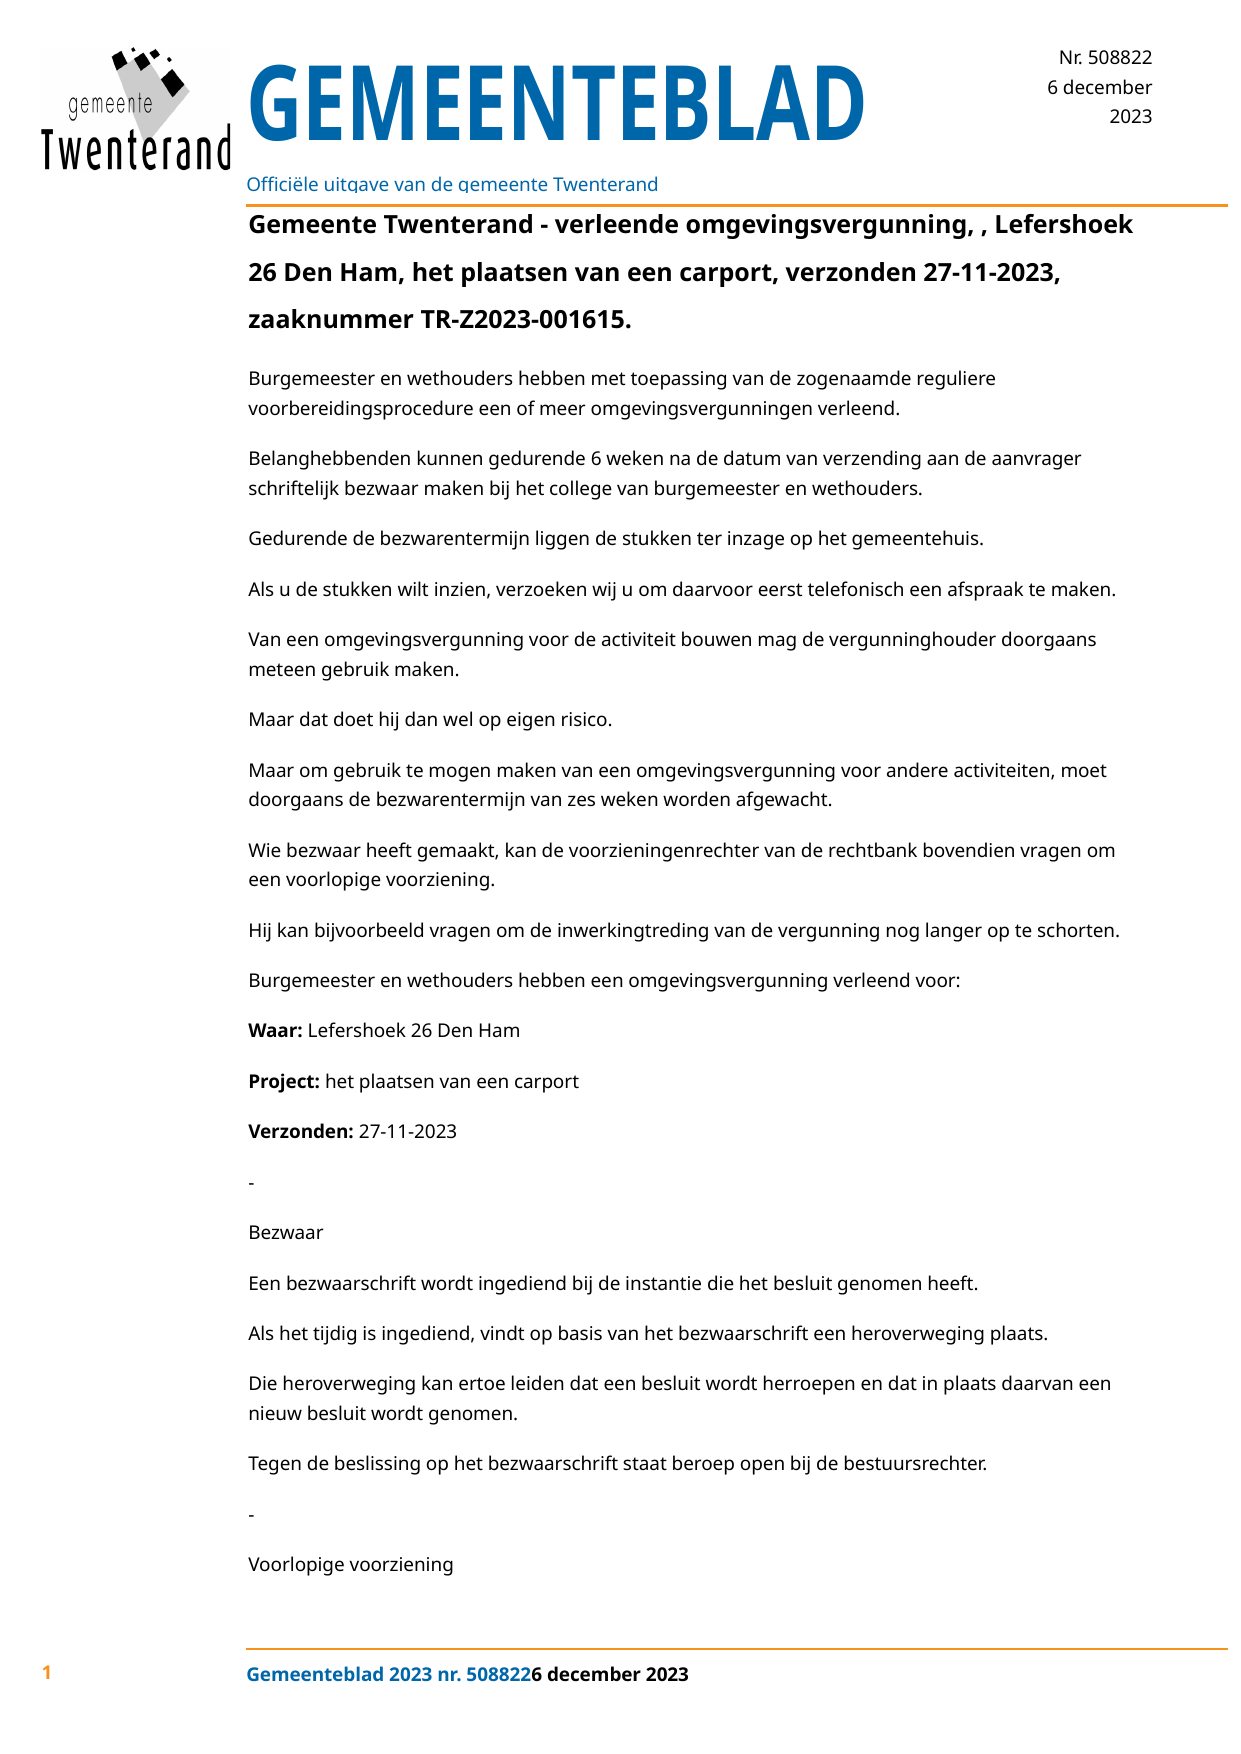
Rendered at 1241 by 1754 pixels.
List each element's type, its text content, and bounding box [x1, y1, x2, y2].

text Wie bezwaar heeft gemaakt, kan de voorzieningenrechter van de rechtbank bovendien vragen om een voorlopige voorziening. [248, 837, 1152, 892]
text Belanghebbenden kunnen gedurende 6 weken na de datum van verzending aan de aanvrager schriftelijk bezwaar maken bij het college van burgemeester en wethouders. [248, 446, 1152, 501]
text Als het tijdig is ingediend, vindt op basis van het bezwaarschrift een heroverweging plaats. [248, 1320, 1152, 1346]
text Als u de stukken wilt inzien, verzoeken wij u om daarvoor eerst telefonisch een afspraak te maken. [248, 576, 1152, 602]
text Verzonden: 27-11-2023 [248, 1118, 1152, 1144]
text Burgemeester en wethouders hebben met toepassing van de zogenaamde reguliere voorbereidingsprocedure een of meer omgevingsvergunningen verleend. [248, 366, 1152, 421]
text Waar: Lefershoek 26 Den Ham [248, 1018, 1152, 1043]
text Maar dat doet hij dan wel op eigen risico. [248, 706, 1152, 732]
picture [41, 47, 231, 172]
text Een bezwaarschrift wordt ingediend bij de instantie die het besluit genomen heeft. [248, 1270, 1152, 1295]
text Project: het plaatsen van een carport [248, 1068, 1152, 1094]
text Hij kan bijvoorbeeld vragen om de inwerkingtreding van de vergunning nog langer op te schorten. [248, 917, 1152, 942]
text Die heroverweging kan ertoe leiden dat een besluit wordt herroepen en dat in plaats daarvan een nieuw besluit wordt genomen. [248, 1371, 1152, 1426]
text Voorlopige voorziening [248, 1551, 1152, 1577]
text Tegen de beslissing op het bezwaarschrift staat beroep open bij de bestuursrechter. [248, 1451, 1152, 1476]
text Maar om gebruik te mogen maken van een omgevingsvergunning voor andere activiteiten, moet doorgaans de bezwarentermijn van zes weken worden afgewacht. [248, 757, 1152, 812]
text - [248, 1501, 1152, 1527]
text Van een omgevingsvergunning voor de activiteit bouwen mag de vergunninghouder doorgaans meteen gebruik maken. [248, 626, 1152, 682]
text Bezwaar [248, 1219, 1152, 1245]
text - [248, 1169, 1152, 1194]
text Burgemeester en wethouders hebben een omgevingsvergunning verleend voor: [248, 967, 1152, 993]
text Gemeente Twenterand - verleende omgevingsvergunning, , Lefershoek 26 Den Ham, het plaatsen van een carport, verzonden 27-11-2023, zaaknummer TR-Z2023-001615. [248, 207, 1152, 336]
text Gedurende de bezwarentermijn liggen de stukken ter inzage op het gemeentehuis. [248, 526, 1152, 551]
